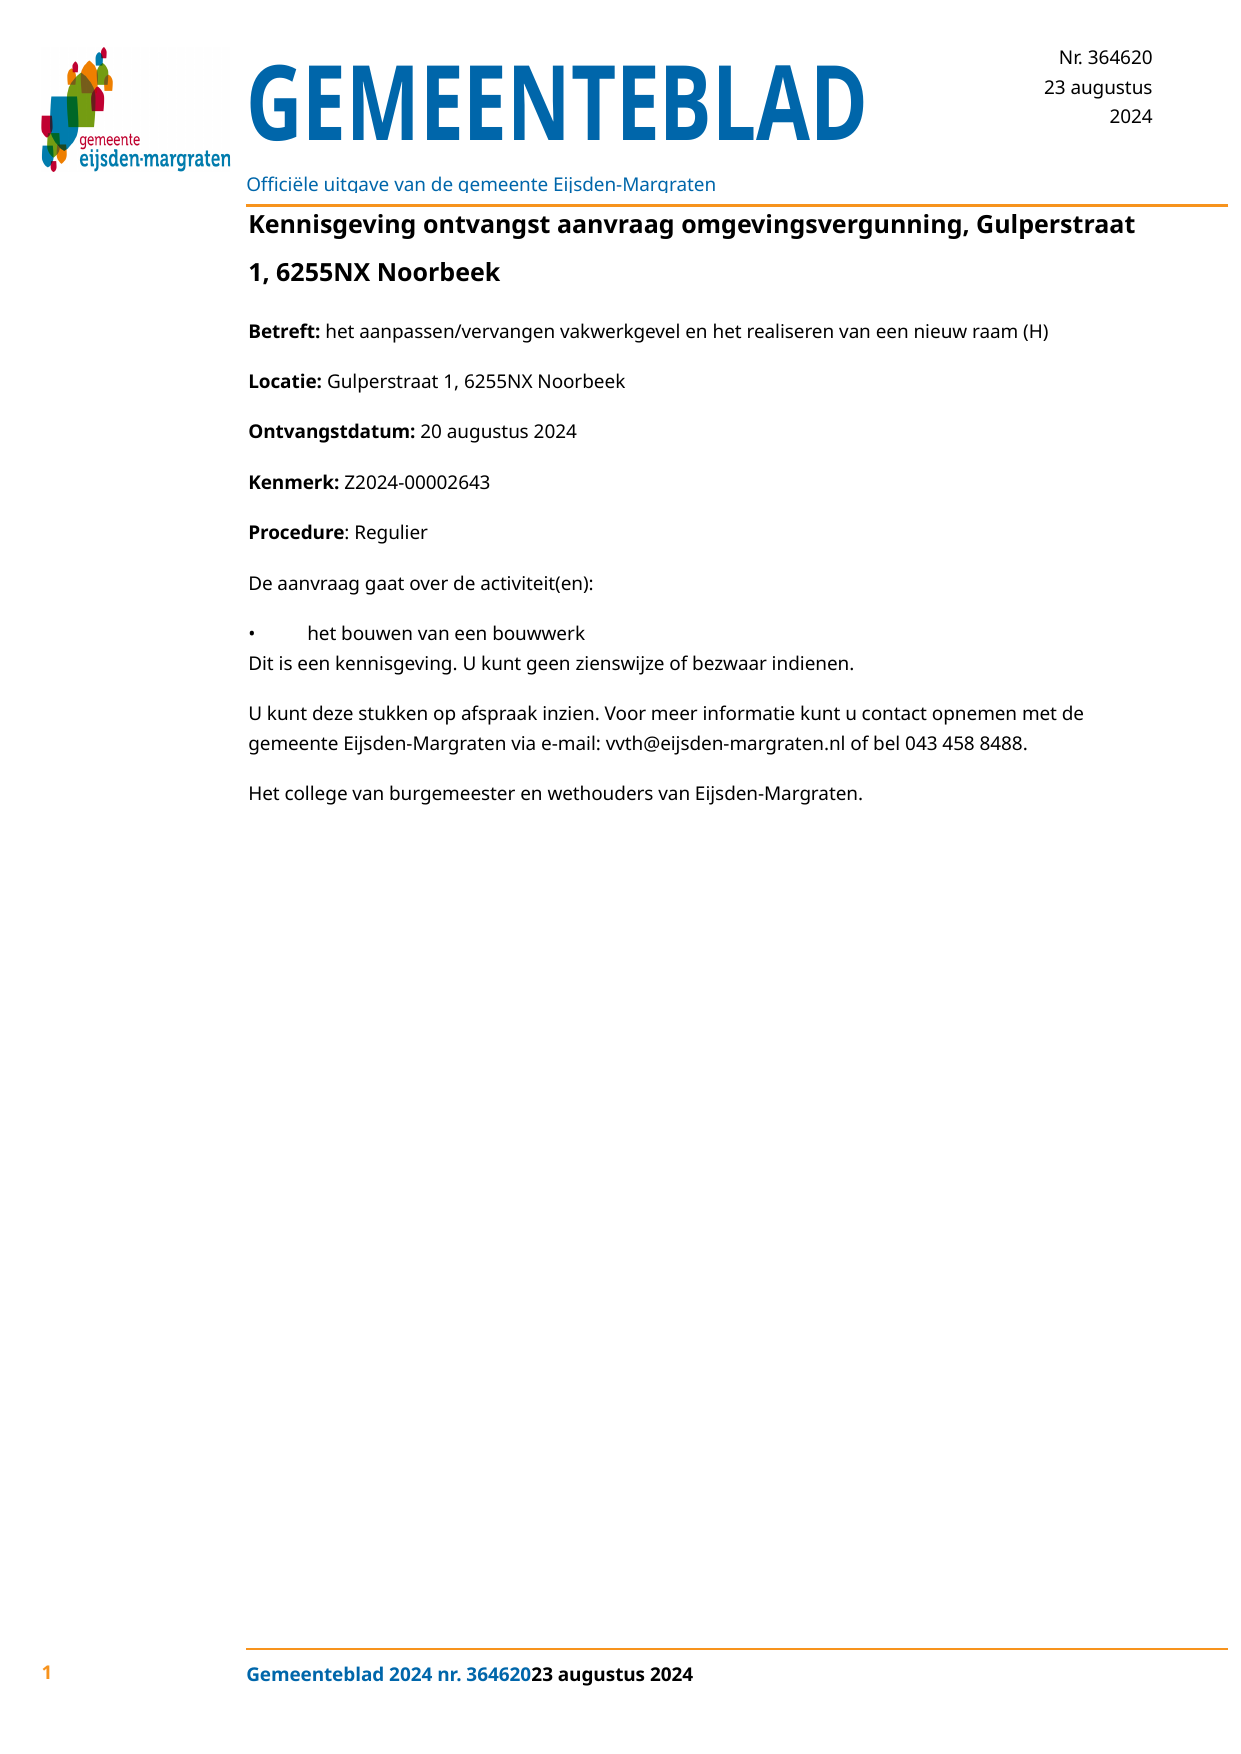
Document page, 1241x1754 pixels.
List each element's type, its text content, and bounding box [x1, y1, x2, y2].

text Ontvangstdatum: 20 augustus 2024 [248, 419, 1152, 444]
text De aanvraag gaat over de activiteit(en): [248, 570, 1152, 596]
text Procedure: Regulier [248, 519, 1152, 545]
list het bouwen van een bouwwerk [248, 620, 1152, 646]
text Locatie: Gulperstraat 1, 6255NX Noorbeek [248, 368, 1152, 394]
text U kunt deze stukken op afspraak inzien. Voor meer informatie kunt u contact opnemen met de gemeente Eijsden-Margraten via e-mail: vvth@eijsden-margraten.nl of bel 043 458 8488. [248, 700, 1152, 756]
picture [41, 47, 231, 172]
text Betreft: het aanpassen/vervangen vakwerkgevel en het realiseren van een nieuw raam (H) [248, 318, 1152, 344]
text Het college van burgemeester en wethouders van Eijsden-Margraten. [248, 780, 1152, 806]
text Kennisgeving ontvangst aanvraag omgevingsvergunning, Gulperstraat 1, 6255NX Noorbeek [248, 207, 1152, 288]
text Dit is een kennisgeving. U kunt geen zienswijze of bezwaar indienen. [248, 650, 1152, 676]
text Kenmerk: Z2024-00002643 [248, 469, 1152, 495]
